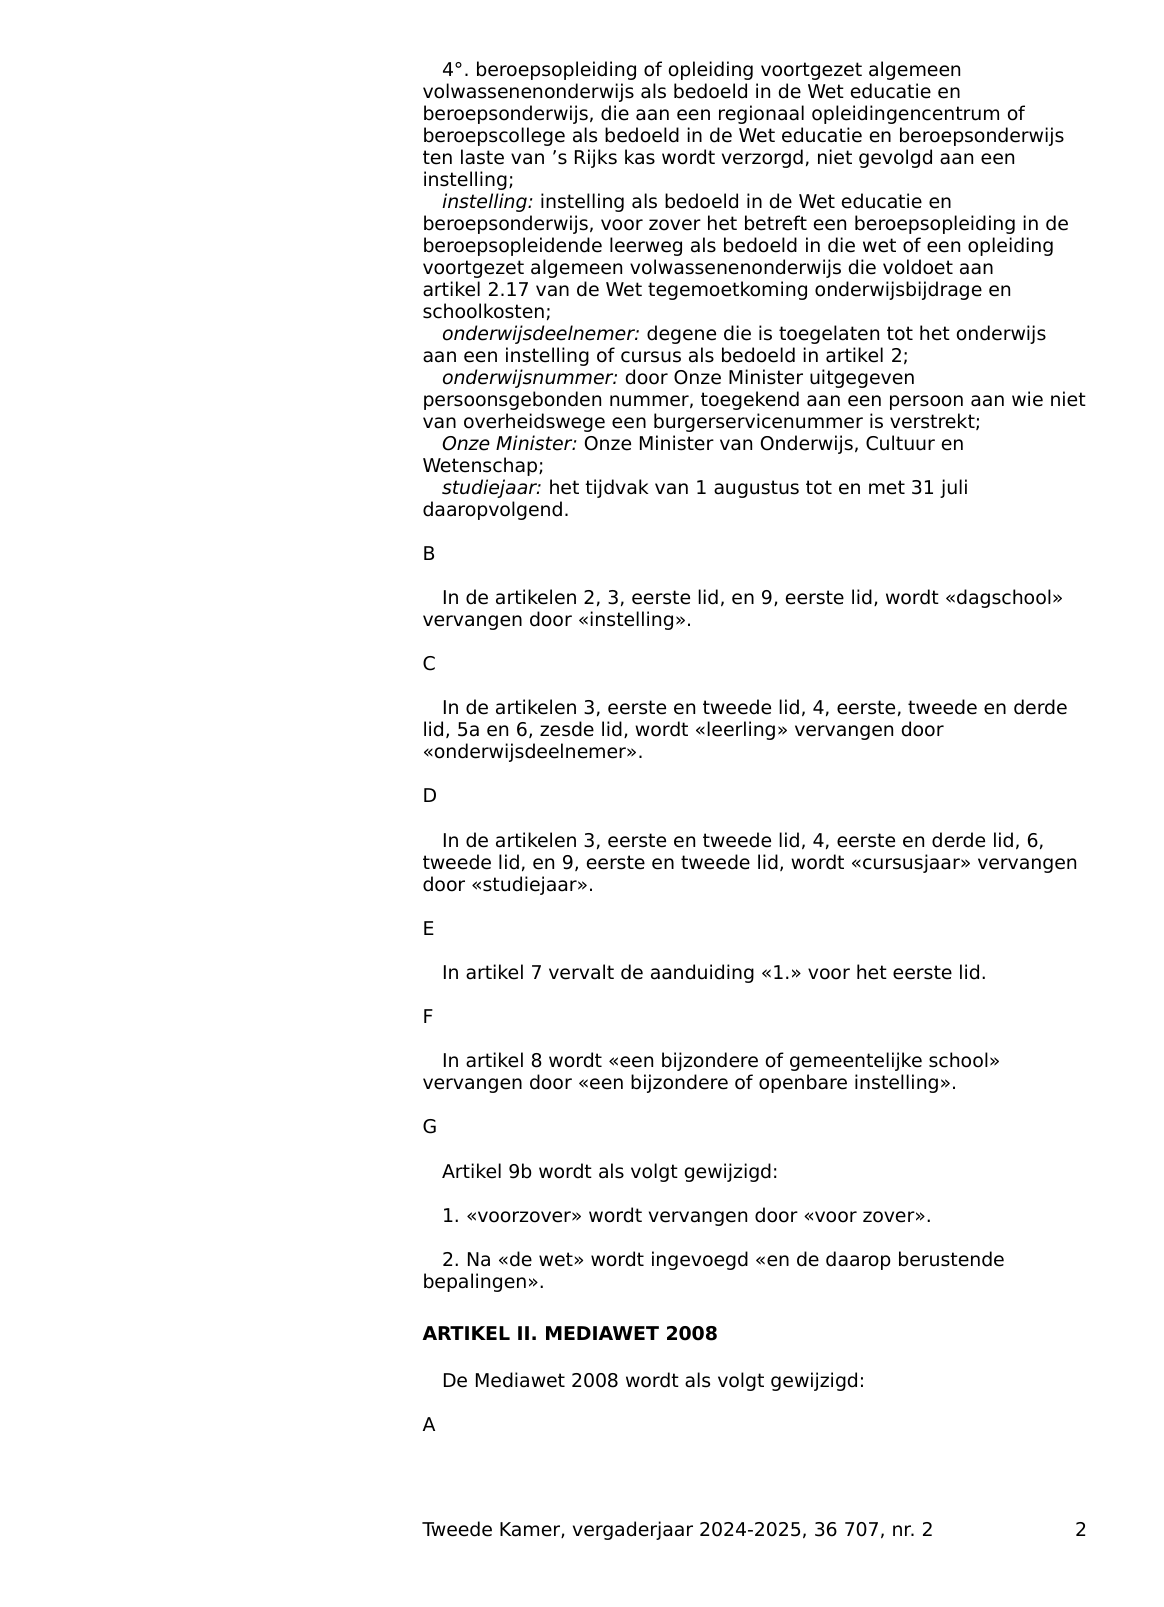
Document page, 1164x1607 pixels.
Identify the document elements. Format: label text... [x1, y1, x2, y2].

text In de artikelen 2, 3, eerste lid, en 9, eerste lid, wordt «dagschool» vervangen door «instelling». [422, 587, 1087, 631]
text C [422, 653, 1087, 675]
text E [422, 918, 1087, 940]
text studiejaar: het tijdvak van 1 augustus tot en met 31 juli daaropvolgend. [422, 477, 1087, 521]
text In de artikelen 3, eerste en tweede lid, 4, eerste en derde lid, 6, tweede lid, en 9, eerste en tweede lid, wordt «cursusjaar» vervangen door «studiejaar». [422, 829, 1087, 896]
text A [422, 1414, 1087, 1436]
text D [422, 785, 1087, 807]
subtitle ARTIKEL II. MEDIAWET 2008 [422, 1323, 1087, 1345]
text B [422, 543, 1087, 565]
text F [422, 1006, 1087, 1028]
text onderwijsnummer: door Onze Minister uitgegeven persoonsgebonden nummer, toegekend aan een persoon aan wie niet van overheidswege een burgerservicenummer is verstrekt; [422, 367, 1087, 433]
text In artikel 7 vervalt de aanduiding «1.» voor het eerste lid. [422, 962, 1087, 984]
text 2. Na «de wet» wordt ingevoegd «en de daarop berustende bepalingen». [422, 1249, 1087, 1293]
text Artikel 9b wordt als volgt gewijzigd: [422, 1161, 1087, 1182]
text G [422, 1116, 1087, 1138]
text De Mediawet 2008 wordt als volgt gewijzigd: [422, 1370, 1087, 1392]
text onderwijsdeelnemer: degene die is toegelaten tot het onderwijs aan een instelling of cursus als bedoeld in artikel 2; [422, 323, 1087, 367]
text Onze Minister: Onze Minister van Onderwijs, Cultuur en Wetenschap; [422, 433, 1087, 477]
text In artikel 8 wordt «een bijzondere of gemeentelijke school» vervangen door «een bijzondere of openbare instelling». [422, 1050, 1087, 1094]
text 4°. beroepsopleiding of opleiding voortgezet algemeen volwassenenonderwijs als bedoeld in de Wet educatie en beroepsonderwijs, die aan een regionaal opleidingencentrum of beroepscollege als bedoeld in de Wet educatie en beroepsonderwijs ten laste van ’s Rijks kas wordt verzorgd, niet gevolgd aan een instelling; [422, 59, 1087, 191]
text instelling: instelling als bedoeld in de Wet educatie en beroepsonderwijs, voor zover het betreft een beroepsopleiding in de beroepsopleidende leerweg als bedoeld in die wet of een opleiding voortgezet algemeen volwassenenonderwijs die voldoet aan artikel 2.17 van de Wet tegemoetkoming onderwijsbijdrage en schoolkosten; [422, 191, 1087, 323]
text 1. «voorzover» wordt vervangen door «voor zover». [422, 1205, 1087, 1227]
text In de artikelen 3, eerste en tweede lid, 4, eerste, tweede en derde lid, 5a en 6, zesde lid, wordt «leerling» vervangen door «onderwijsdeelnemer». [422, 697, 1087, 763]
